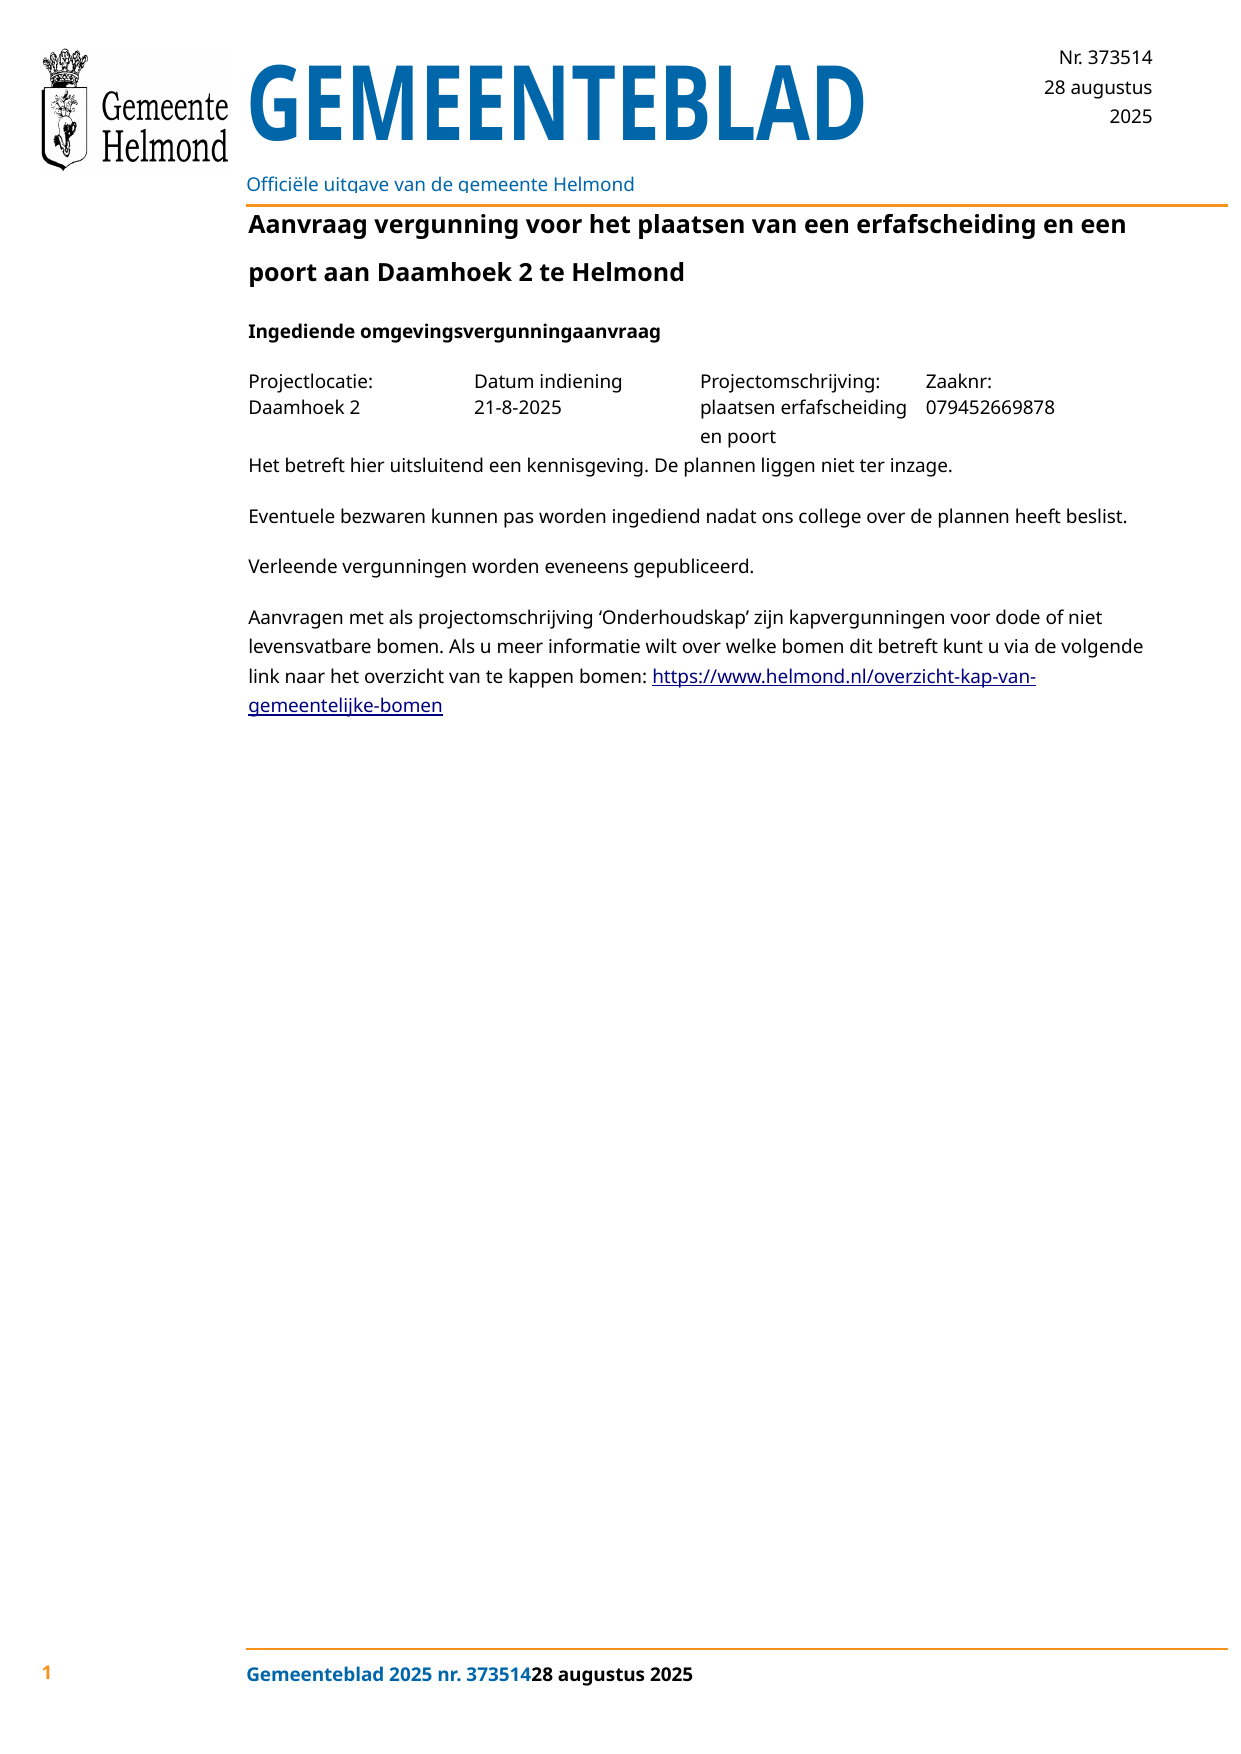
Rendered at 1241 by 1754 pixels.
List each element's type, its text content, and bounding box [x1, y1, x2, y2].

picture [41, 47, 231, 172]
text Verleende vergunningen worden eveneens gepubliceerd. [248, 553, 1152, 579]
table_cell Daamhoek 2 [248, 394, 474, 449]
table_cell plaatsen erfafscheiding en poort [700, 394, 926, 449]
table_header Zaaknr: [926, 369, 1152, 394]
table_header Projectomschrijving: [700, 369, 926, 394]
text Aanvraag vergunning voor het plaatsen van een erfafscheiding en een poort aan Daamhoek 2 te Helmond [248, 207, 1152, 288]
text Ingediende omgevingsvergunningaanvraag [248, 318, 1152, 344]
text Aanvragen met als projectomschrijving ‘Onderhoudskap’ zijn kapvergunningen voor dode of niet levensvatbare bomen. Als u meer informatie wilt over welke bomen dit betreft kunt u via de volgende link naar het overzicht van te kappen bomen: https://www.helmond.nl/overzicht-kap-van-gemeentelijke-bomen [248, 604, 1152, 718]
table_cell 21-8-2025 [474, 394, 700, 449]
table_header Datum indiening [474, 369, 700, 394]
table_cell 079452669878 [926, 394, 1152, 449]
text Het betreft hier uitsluitend een kennisgeving. De plannen liggen niet ter inzage. [248, 453, 1152, 478]
text Eventuele bezwaren kunnen pas worden ingediend nadat ons college over de plannen heeft beslist. [248, 503, 1152, 529]
table_header Projectlocatie: [248, 369, 474, 394]
